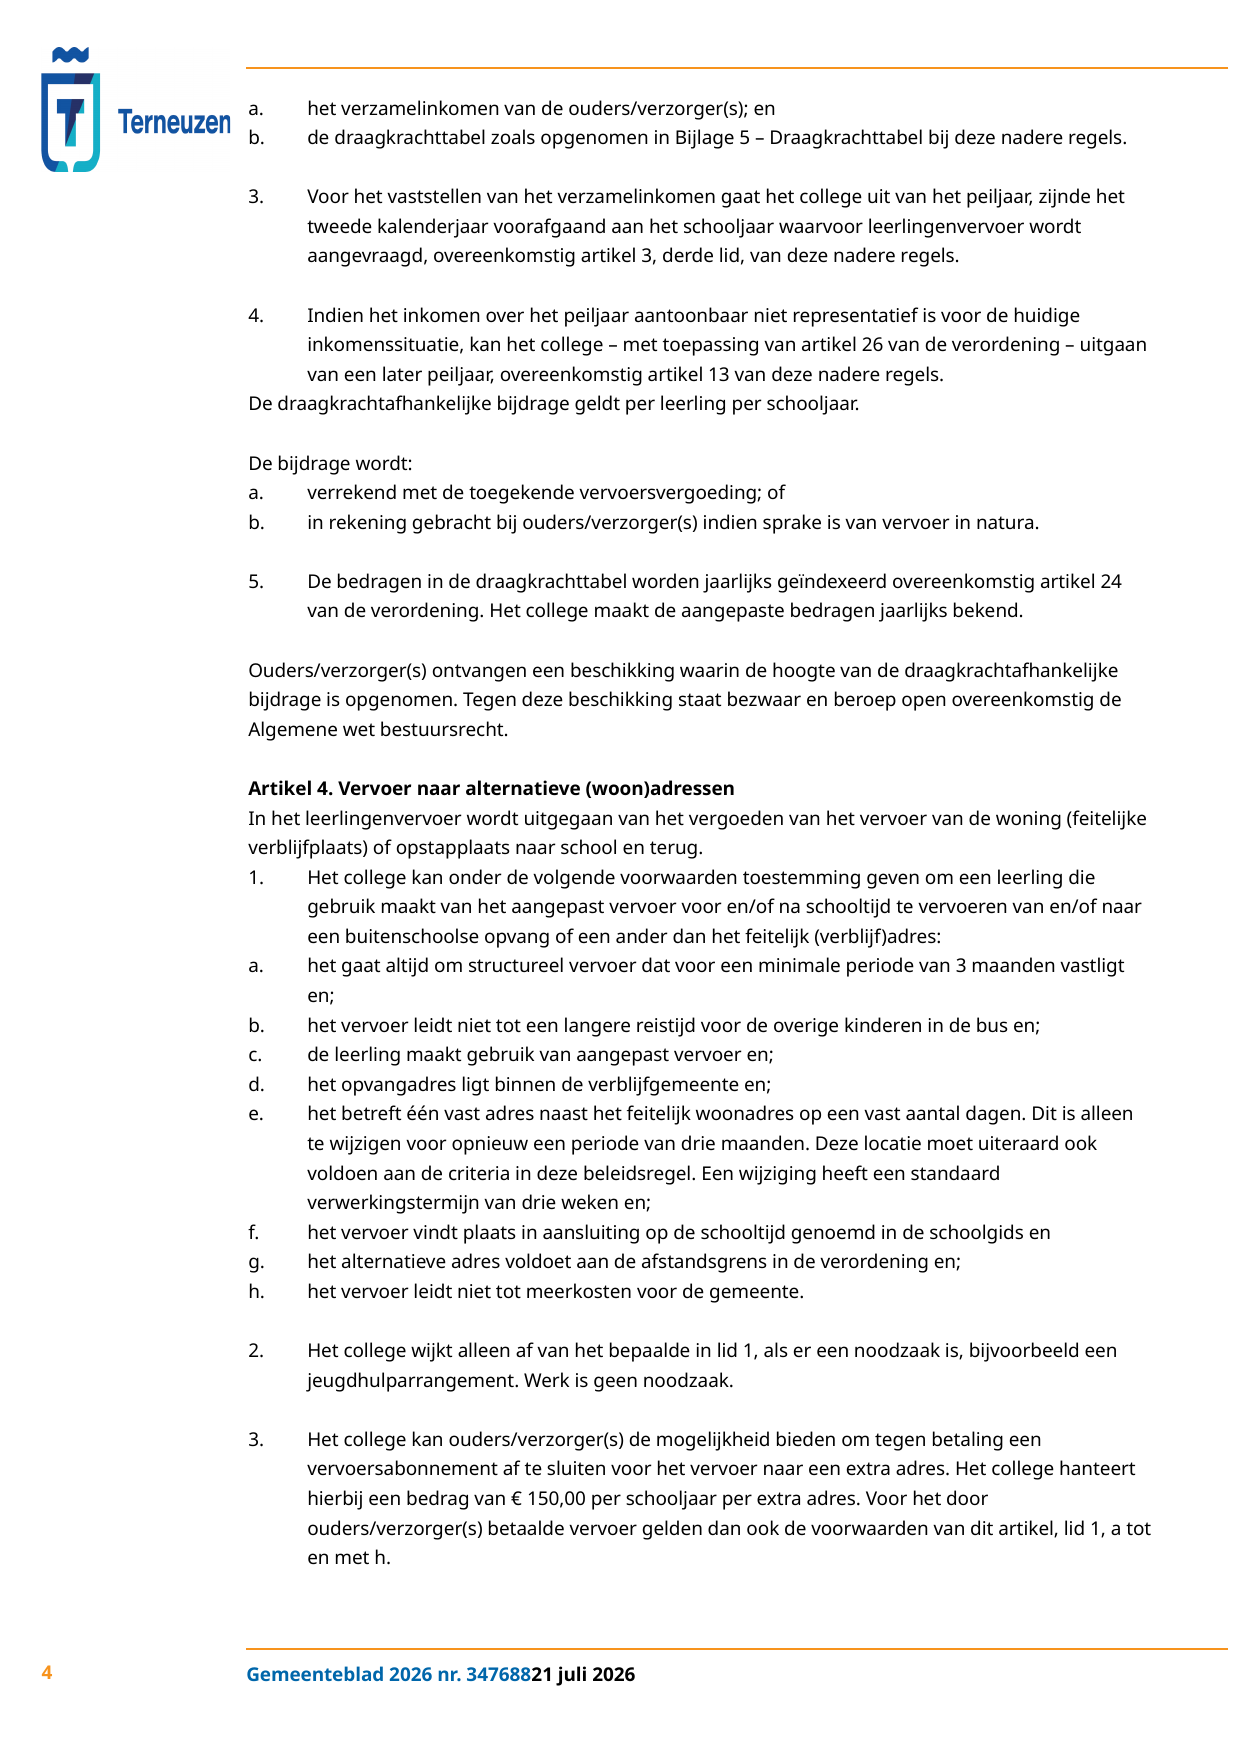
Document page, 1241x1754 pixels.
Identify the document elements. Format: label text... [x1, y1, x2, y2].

list het vervoer leidt niet tot meerkosten voor de gemeente. [248, 1278, 1152, 1304]
list Indien het inkomen over het peiljaar aantoonbaar niet representatief is voor de huidige inkomenssituatie, kan het college – met toepassing van artikel 26 van de verordening – uitgaan van een later peiljaar, overeenkomstig artikel 13 van deze nadere regels. [248, 302, 1152, 387]
list Het college wijkt alleen af van het bepaalde in lid 1, als er een noodzaak is, bijvoorbeeld een jeugdhulparrangement. Werk is geen noodzaak. [248, 1337, 1152, 1393]
list het vervoer leidt niet tot een langere reistijd voor de overige kinderen in de bus en; [248, 1012, 1152, 1038]
list Voor het vaststellen van het verzamelinkomen gaat het college uit van het peiljaar, zijnde het tweede kalenderjaar voorafgaand aan het schooljaar waarvoor leerlingenvervoer wordt aangevraagd, overeenkomstig artikel 3, derde lid, van deze nadere regels. [248, 183, 1152, 268]
list de leerling maakt gebruik van aangepast vervoer en; [248, 1041, 1152, 1067]
list het vervoer vindt plaats in aansluiting op de schooltijd genoemd in de schoolgids en [248, 1219, 1152, 1245]
text Ouders/verzorger(s) ontvangen een beschikking waarin de hoogte van de draagkrachtafhankelijke bijdrage is opgenomen. Tegen deze beschikking staat bezwaar en beroep open overeenkomstig de Algemene wet bestuursrecht. [248, 657, 1152, 742]
text De draagkrachtafhankelijke bijdrage geldt per leerling per schooljaar. [248, 391, 1152, 416]
text In het leerlingenvervoer wordt uitgegaan van het vergoeden van het vervoer van de woning (feitelijke verblijfplaats) of opstapplaats naar school en terug. [248, 805, 1152, 860]
list Het college kan ouders/verzorger(s) de mogelijkheid bieden om tegen betaling een vervoersabonnement af te sluiten voor het vervoer naar een extra adres. Het college hanteert hierbij een bedrag van € 150,00 per schooljaar per extra adres. Voor het door ouders/verzorger(s) betaalde vervoer gelden dan ook de voorwaarden van dit artikel, lid 1, a tot en met h. [248, 1426, 1152, 1570]
list de draagkrachttabel zoals opgenomen in Bijlage 5 – Draagkrachttabel bij deze nadere regels. [248, 124, 1152, 150]
text De bijdrage wordt: [248, 450, 1152, 476]
list het gaat altijd om structureel vervoer dat voor een minimale periode van 3 maanden vastligt en; [248, 953, 1152, 1008]
list verrekend met de toegekende vervoersvergoeding; of [248, 479, 1152, 505]
list het opvangadres ligt binnen de verblijfgemeente en; [248, 1071, 1152, 1097]
list De bedragen in de draagkrachttabel worden jaarlijks geïndexeerd overeenkomstig artikel 24 van de verordening. Het college maakt de aangepaste bedragen jaarlijks bekend. [248, 568, 1152, 623]
list het alternatieve adres voldoet aan de afstandsgrens in de verordening en; [248, 1248, 1152, 1274]
list in rekening gebracht bij ouders/verzorger(s) indien sprake is van vervoer in natura. [248, 509, 1152, 535]
picture [41, 47, 231, 172]
list het betreft één vast adres naast het feitelijk woonadres op een vast aantal dagen. Dit is alleen te wijzigen voor opnieuw een periode van drie maanden. Deze locatie moet uiteraard ook voldoen aan de criteria in deze beleidsregel. Een wijziging heeft een standaard verwerkingstermijn van drie weken en; [248, 1101, 1152, 1215]
list Het college kan onder de volgende voorwaarden toestemming geven om een leerling die gebruik maakt van het aangepast vervoer voor en/of na schooltijd te vervoeren van en/of naar een buitenschoolse opvang of een ander dan het feitelijk (verblijf)adres: [248, 864, 1152, 949]
text Artikel 4. Vervoer naar alternatieve (woon)adressen [248, 775, 1152, 801]
list het verzamelinkomen van de ouders/verzorger(s); en [248, 95, 1152, 121]
